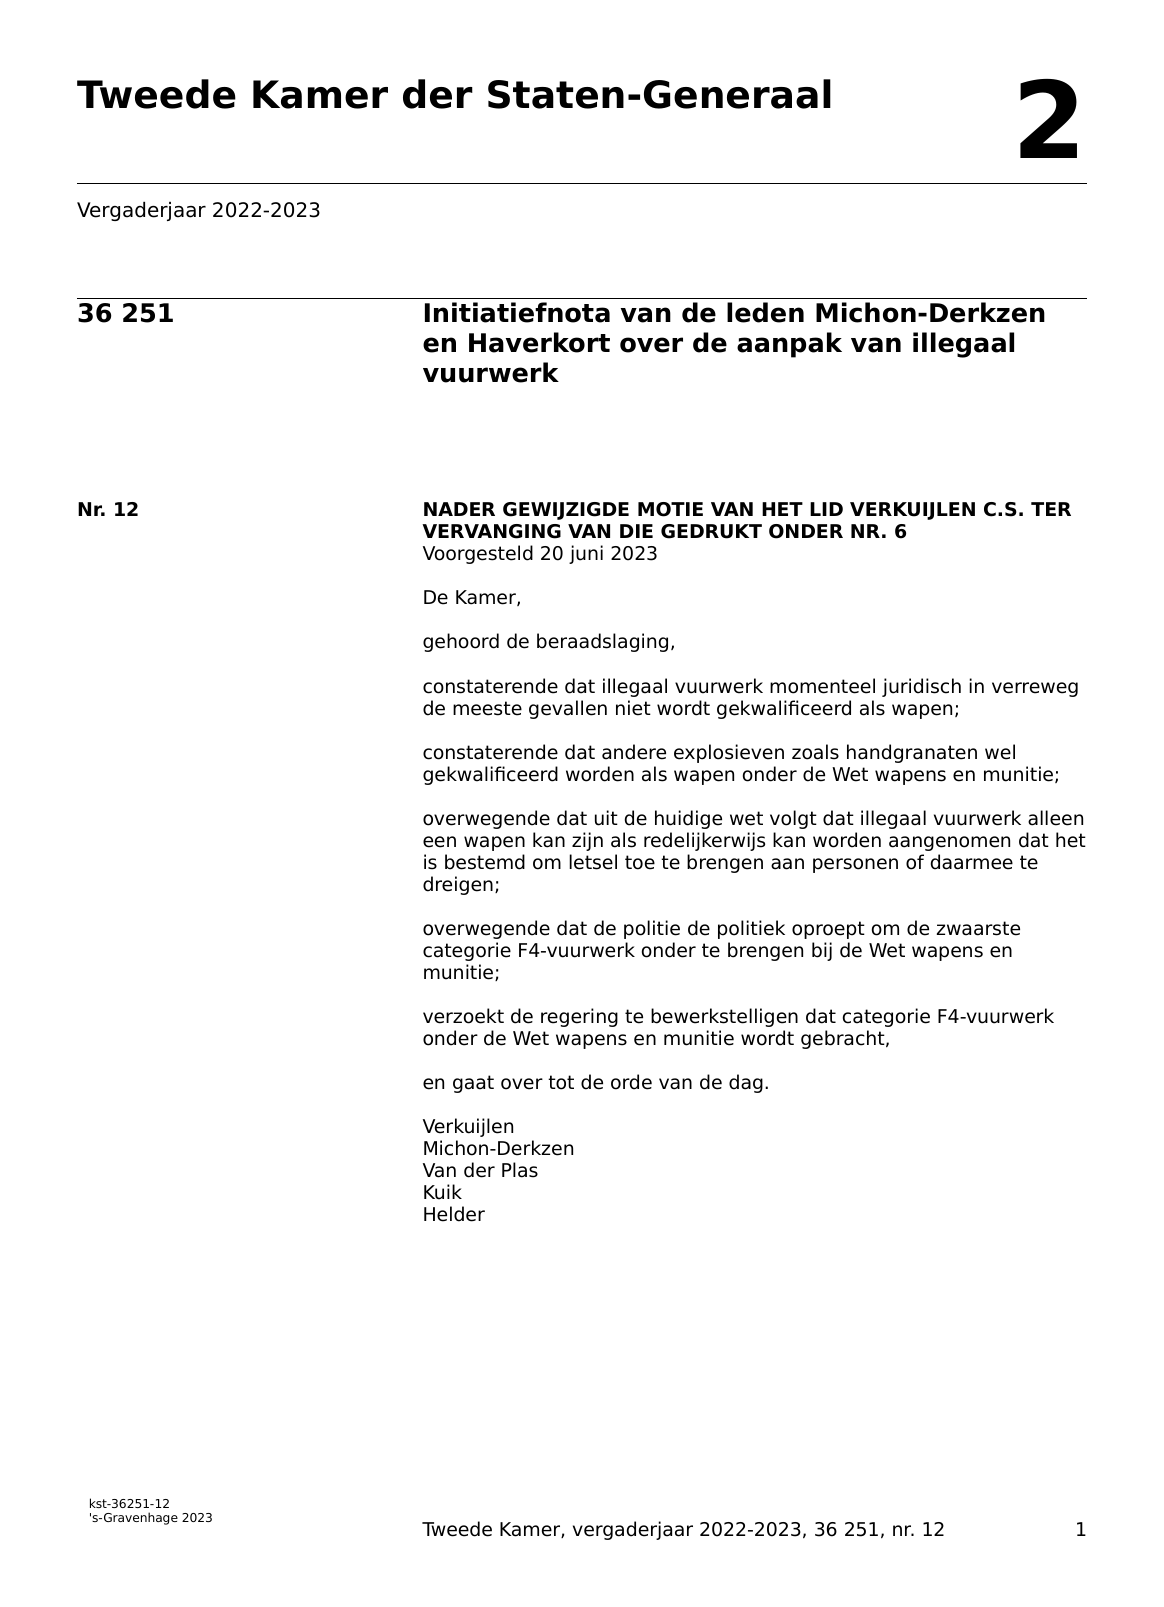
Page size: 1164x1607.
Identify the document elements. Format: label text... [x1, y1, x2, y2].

text overwegende dat de politie de politiek oproept om de zwaarste categorie F4-vuurwerk onder te brengen bij de Wet wapens en munitie; [422, 918, 1087, 984]
text constaterende dat illegaal vuurwerk momenteel juridisch in verreweg de meeste gevallen niet wordt gekwalificeerd als wapen; [422, 676, 1087, 719]
text Michon-Derkzen [422, 1138, 1087, 1160]
text Verkuijlen [422, 1116, 1087, 1138]
text Kuik [422, 1182, 1087, 1204]
text en gaat over tot de orde van de dag. [422, 1072, 1087, 1094]
text 's-Gravenhage 2023 [88, 1511, 323, 1525]
text Voorgesteld 20 juni 2023 [422, 543, 1087, 565]
text gehoord de beraadslaging, [422, 631, 1087, 653]
table_cell Vergaderjaar 2022-2023 [77, 184, 1087, 298]
text verzoekt de regering te bewerkstelligen dat categorie F4-vuurwerk onder de Wet wapens en munitie wordt gebracht, [422, 1006, 1087, 1050]
text De Kamer, [422, 587, 1087, 609]
text Helder [422, 1204, 1087, 1226]
table_header Tweede Kamer der Staten-Generaal [77, 59, 886, 183]
text Van der Plas [422, 1160, 1087, 1182]
subtitle Nr. 12 NADER GEWIJZIGDE MOTIE VAN HET LID VERKUIJLEN C.S. TER VERVANGING VAN DIE GEDRUKT ONDER NR. 6 [77, 499, 1087, 543]
subtitle 36 251 Initiatiefnota van de leden Michon-Derkzen en Haverkort over de aanpak van illegaal vuurwerk [77, 299, 1087, 388]
text kst-36251-12 [88, 1497, 323, 1511]
text overwegende dat uit de huidige wet volgt dat illegaal vuurwerk alleen een wapen kan zijn als redelijkerwijs kan worden aangenomen dat het is bestemd om letsel toe te brengen aan personen of daarmee te dreigen; [422, 808, 1087, 896]
table_header 2 [886, 59, 1087, 183]
text constaterende dat andere explosieven zoals handgranaten wel gekwalificeerd worden als wapen onder de Wet wapens en munitie; [422, 742, 1087, 786]
